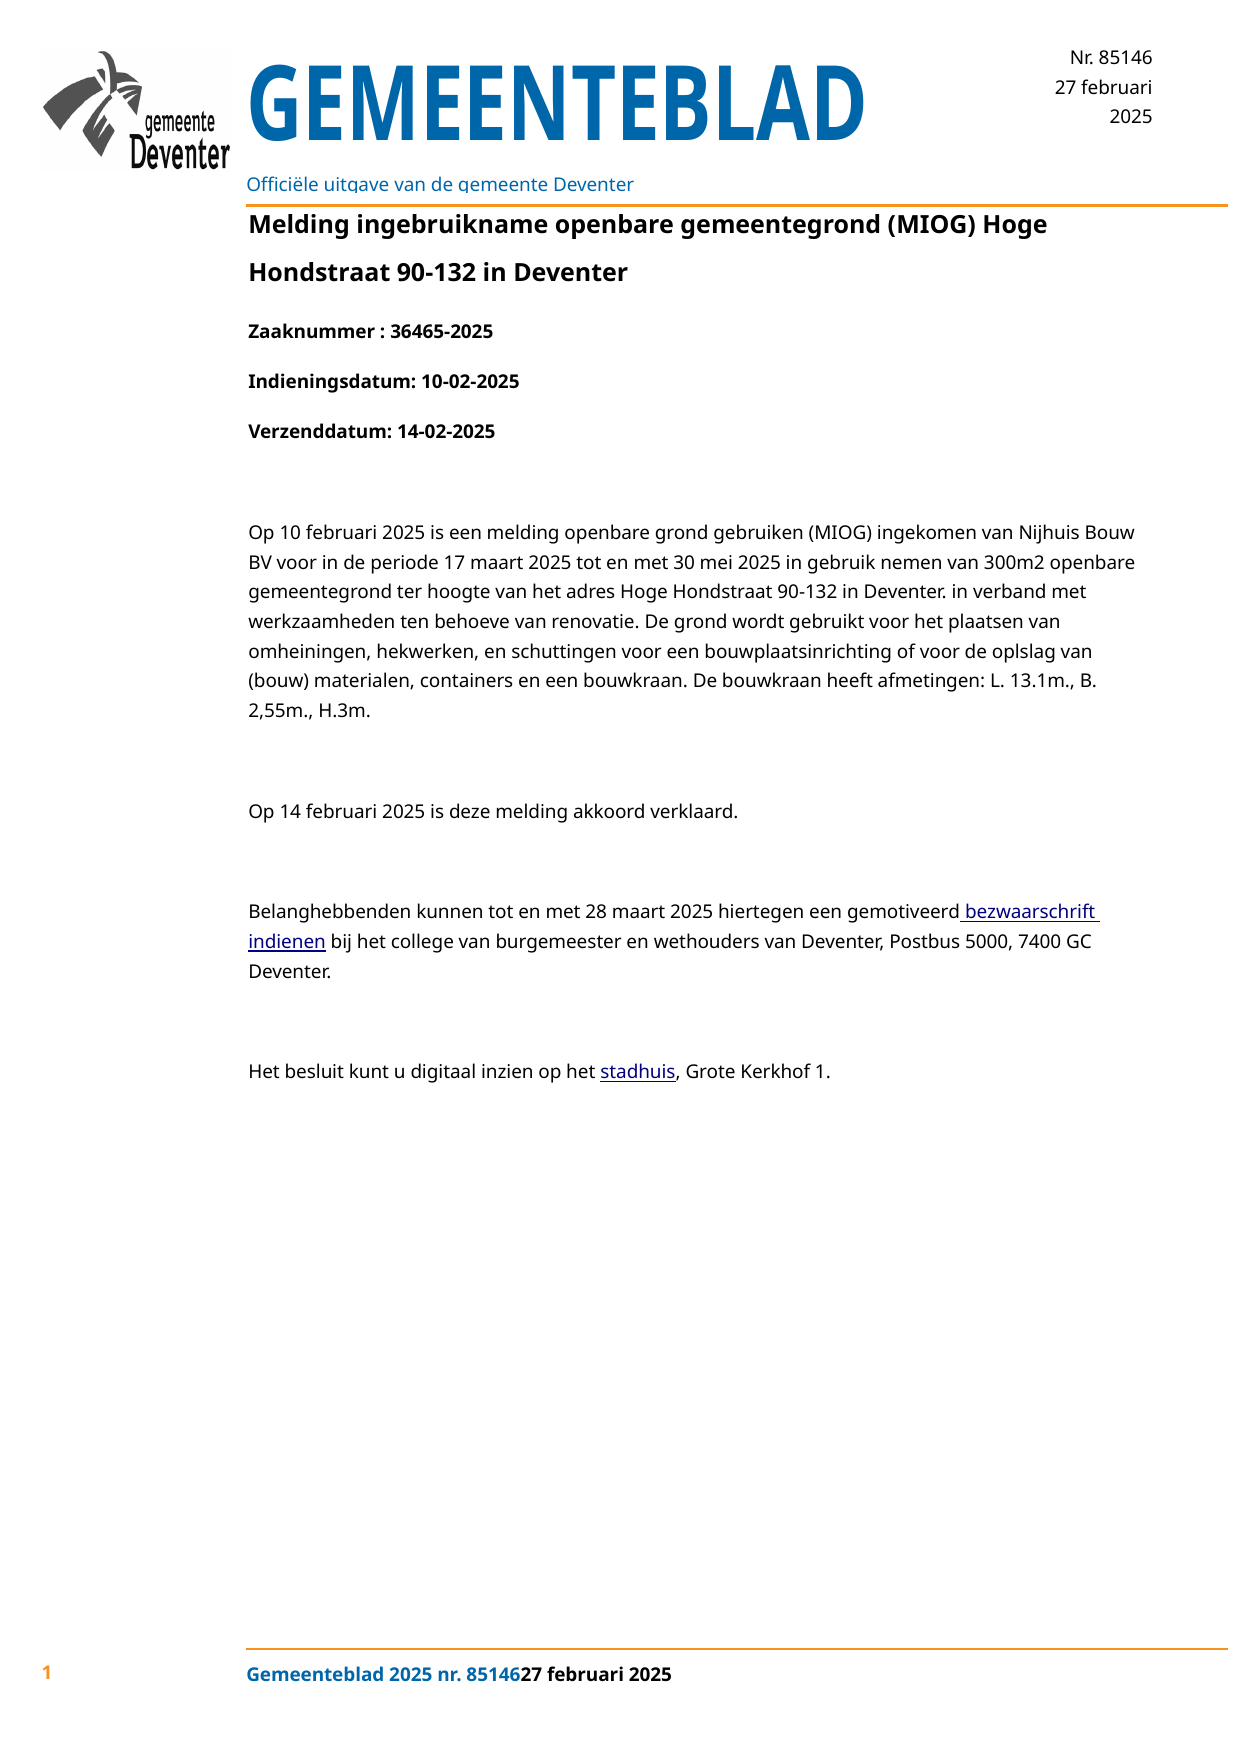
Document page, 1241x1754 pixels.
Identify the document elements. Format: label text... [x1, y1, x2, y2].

text Op 10 februari 2025 is een melding openbare grond gebruiken (MIOG) ingekomen van Nijhuis Bouw BV voor in de periode 17 maart 2025 tot en met 30 mei 2025 in gebruik nemen van 300m2 openbare gemeentegrond ter hoogte van het adres Hoge Hondstraat 90-132 in Deventer. in verband met werkzaamheden ten behoeve van renovatie. De grond wordt gebruikt voor het plaatsen van omheiningen, hekwerken, en schuttingen voor een bouwplaatsinrichting of voor de oplslag van (bouw) materialen, containers en een bouwkraan. De bouwkraan heeft afmetingen: L. 13.1m., B. 2,55m., H.3m. [248, 519, 1152, 723]
text Belanghebbenden kunnen tot en met 28 maart 2025 hiertegen een gemotiveerd bezwaarschrift indienen bij het college van burgemeester en wethouders van Deventer, Postbus 5000, 7400 GC Deventer. [248, 899, 1152, 984]
text Verzenddatum: 14-02-2025 [248, 419, 1152, 444]
text Melding ingebruikname openbare gemeentegrond (MIOG) Hoge Hondstraat 90-132 in Deventer [248, 207, 1152, 288]
text Op 14 februari 2025 is deze melding akkoord verklaard. [248, 798, 1152, 824]
text Zaaknummer : 36465-2025 [248, 318, 1152, 344]
picture [41, 47, 231, 172]
text Het besluit kunt u digitaal inzien op het stadhuis, Grote Kerkhof 1. [248, 1059, 1152, 1084]
text Indieningsdatum: 10-02-2025 [248, 368, 1152, 394]
